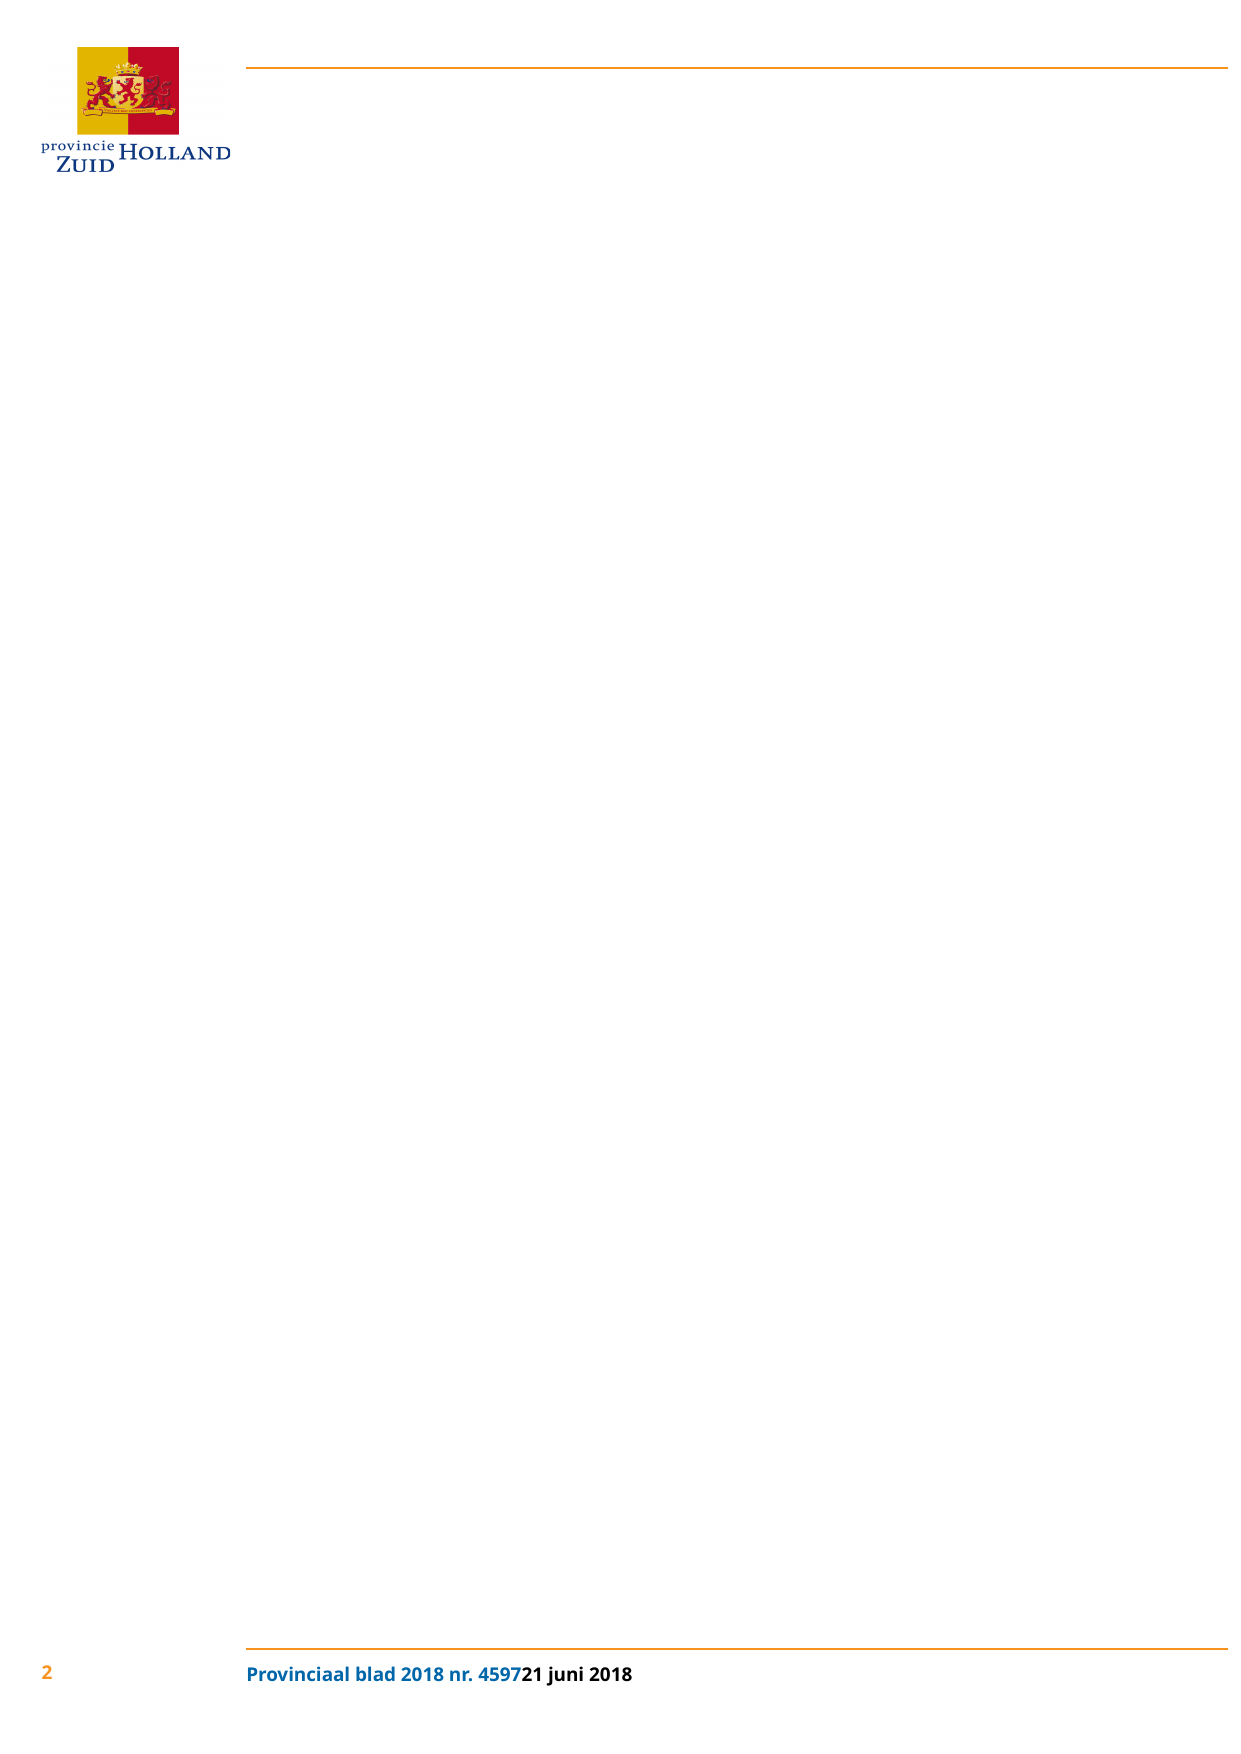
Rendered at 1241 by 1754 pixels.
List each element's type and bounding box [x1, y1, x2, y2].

picture [41, 47, 231, 172]
